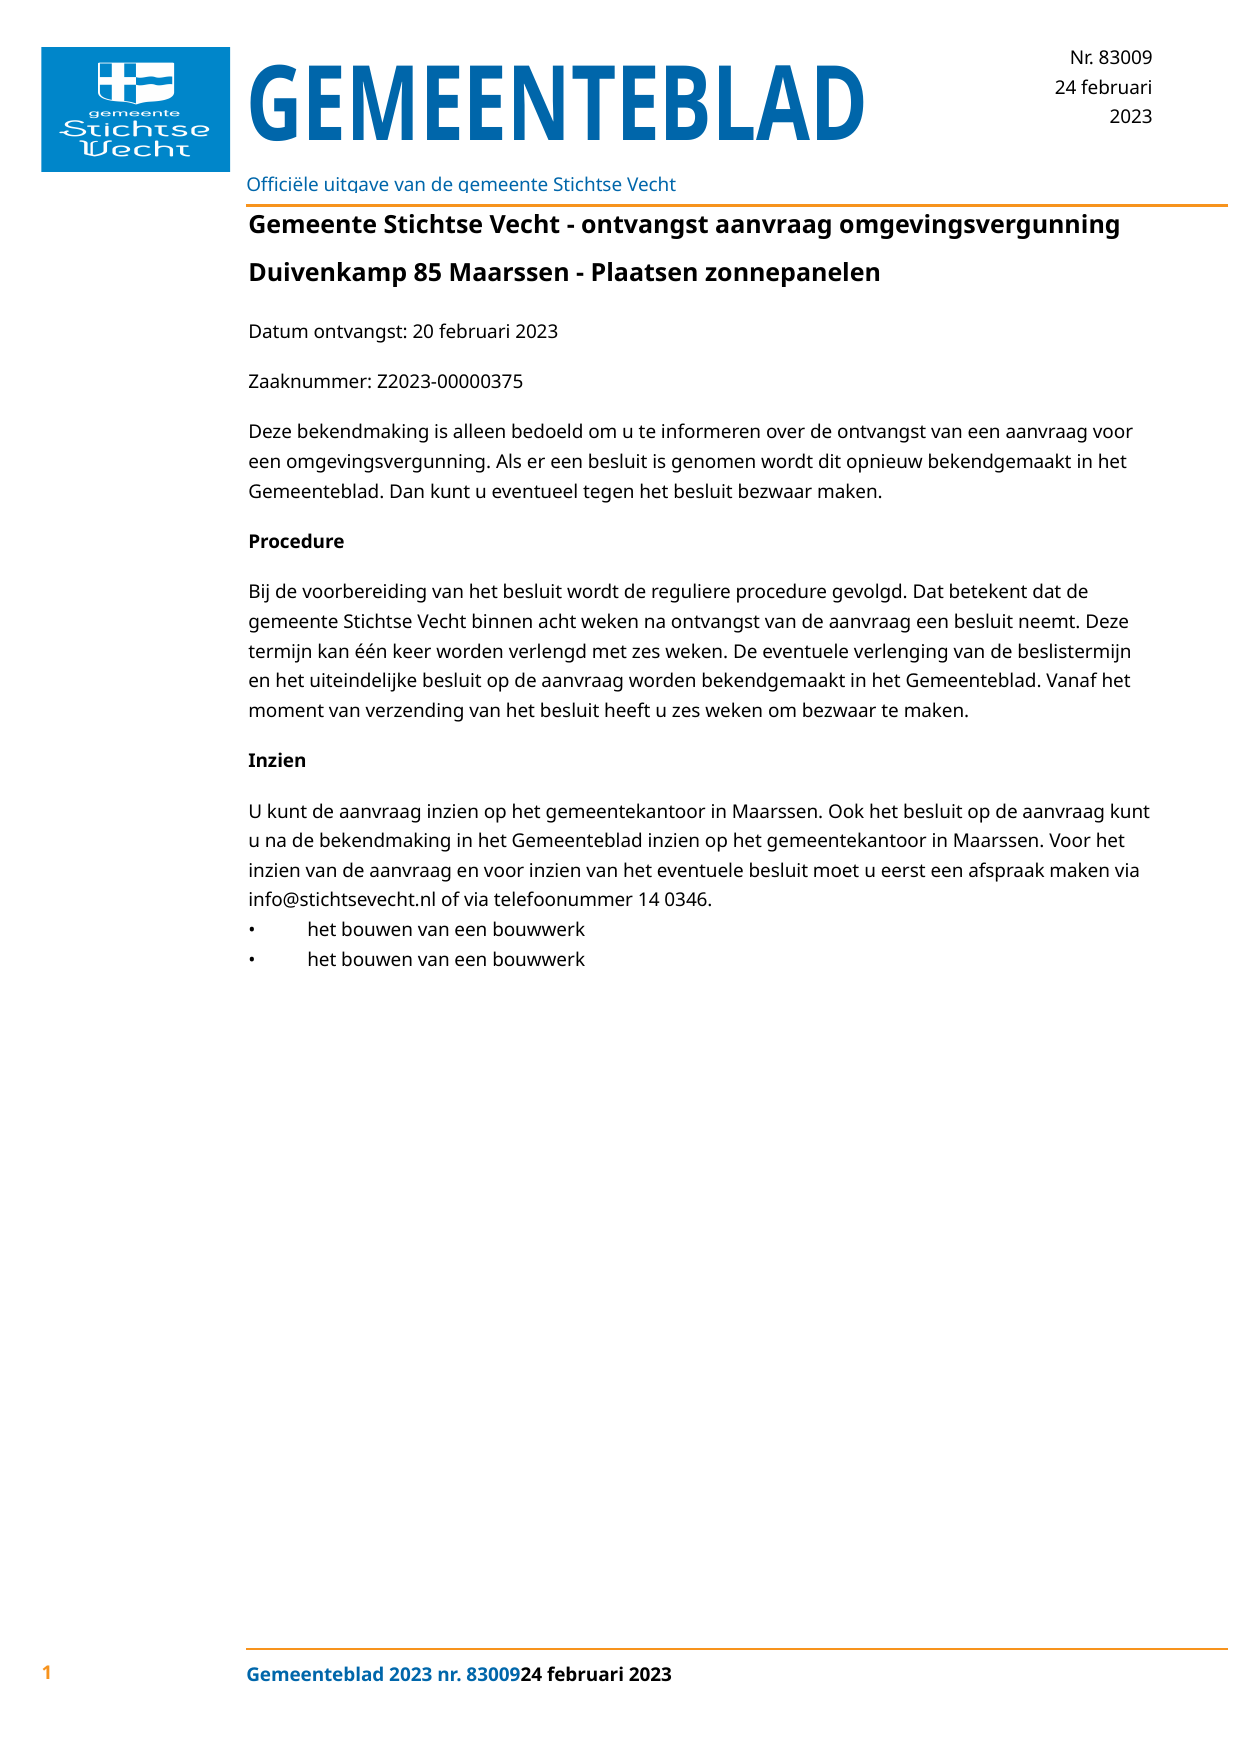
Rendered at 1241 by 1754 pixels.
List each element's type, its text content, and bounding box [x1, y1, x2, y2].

text Zaaknummer: Z2023-00000375 [248, 368, 1152, 394]
text U kunt de aanvraag inzien op het gemeentekantoor in Maarssen. Ook het besluit op de aanvraag kunt u na de bekendmaking in het Gemeenteblad inzien op het gemeentekantoor in Maarssen. Voor het inzien van de aanvraag en voor inzien van het eventuele besluit moet u eerst een afspraak maken via info@stichtsevecht.nl of via telefoonummer 14 0346. [248, 798, 1152, 912]
text Datum ontvangst: 20 februari 2023 [248, 318, 1152, 344]
text Inzien [248, 747, 1152, 773]
text Bij de voorbereiding van het besluit wordt de reguliere procedure gevolgd. Dat betekent dat de gemeente Stichtse Vecht binnen acht weken na ontvangst van de aanvraag een besluit neemt. Deze termijn kan één keer worden verlengd met zes weken. De eventuele verlenging van de beslistermijn en het uiteindelijke besluit op de aanvraag worden bekendgemaakt in het Gemeenteblad. Vanaf het moment van verzending van het besluit heeft u zes weken om bezwaar te maken. [248, 579, 1152, 723]
list het bouwen van een bouwwerk [248, 916, 1152, 942]
text Deze bekendmaking is alleen bedoeld om u te informeren over de ontvangst van een aanvraag voor een omgevingsvergunning. Als er een besluit is genomen wordt dit opnieuw bekendgemaakt in het Gemeenteblad. Dan kunt u eventueel tegen het besluit bezwaar maken. [248, 419, 1152, 504]
text Gemeente Stichtse Vecht - ontvangst aanvraag omgevingsvergunning Duivenkamp 85 Maarssen - Plaatsen zonnepanelen [248, 207, 1152, 288]
list het bouwen van een bouwwerk [248, 946, 1152, 972]
text Procedure [248, 528, 1152, 554]
picture [99, 63, 135, 101]
picture [137, 63, 174, 103]
